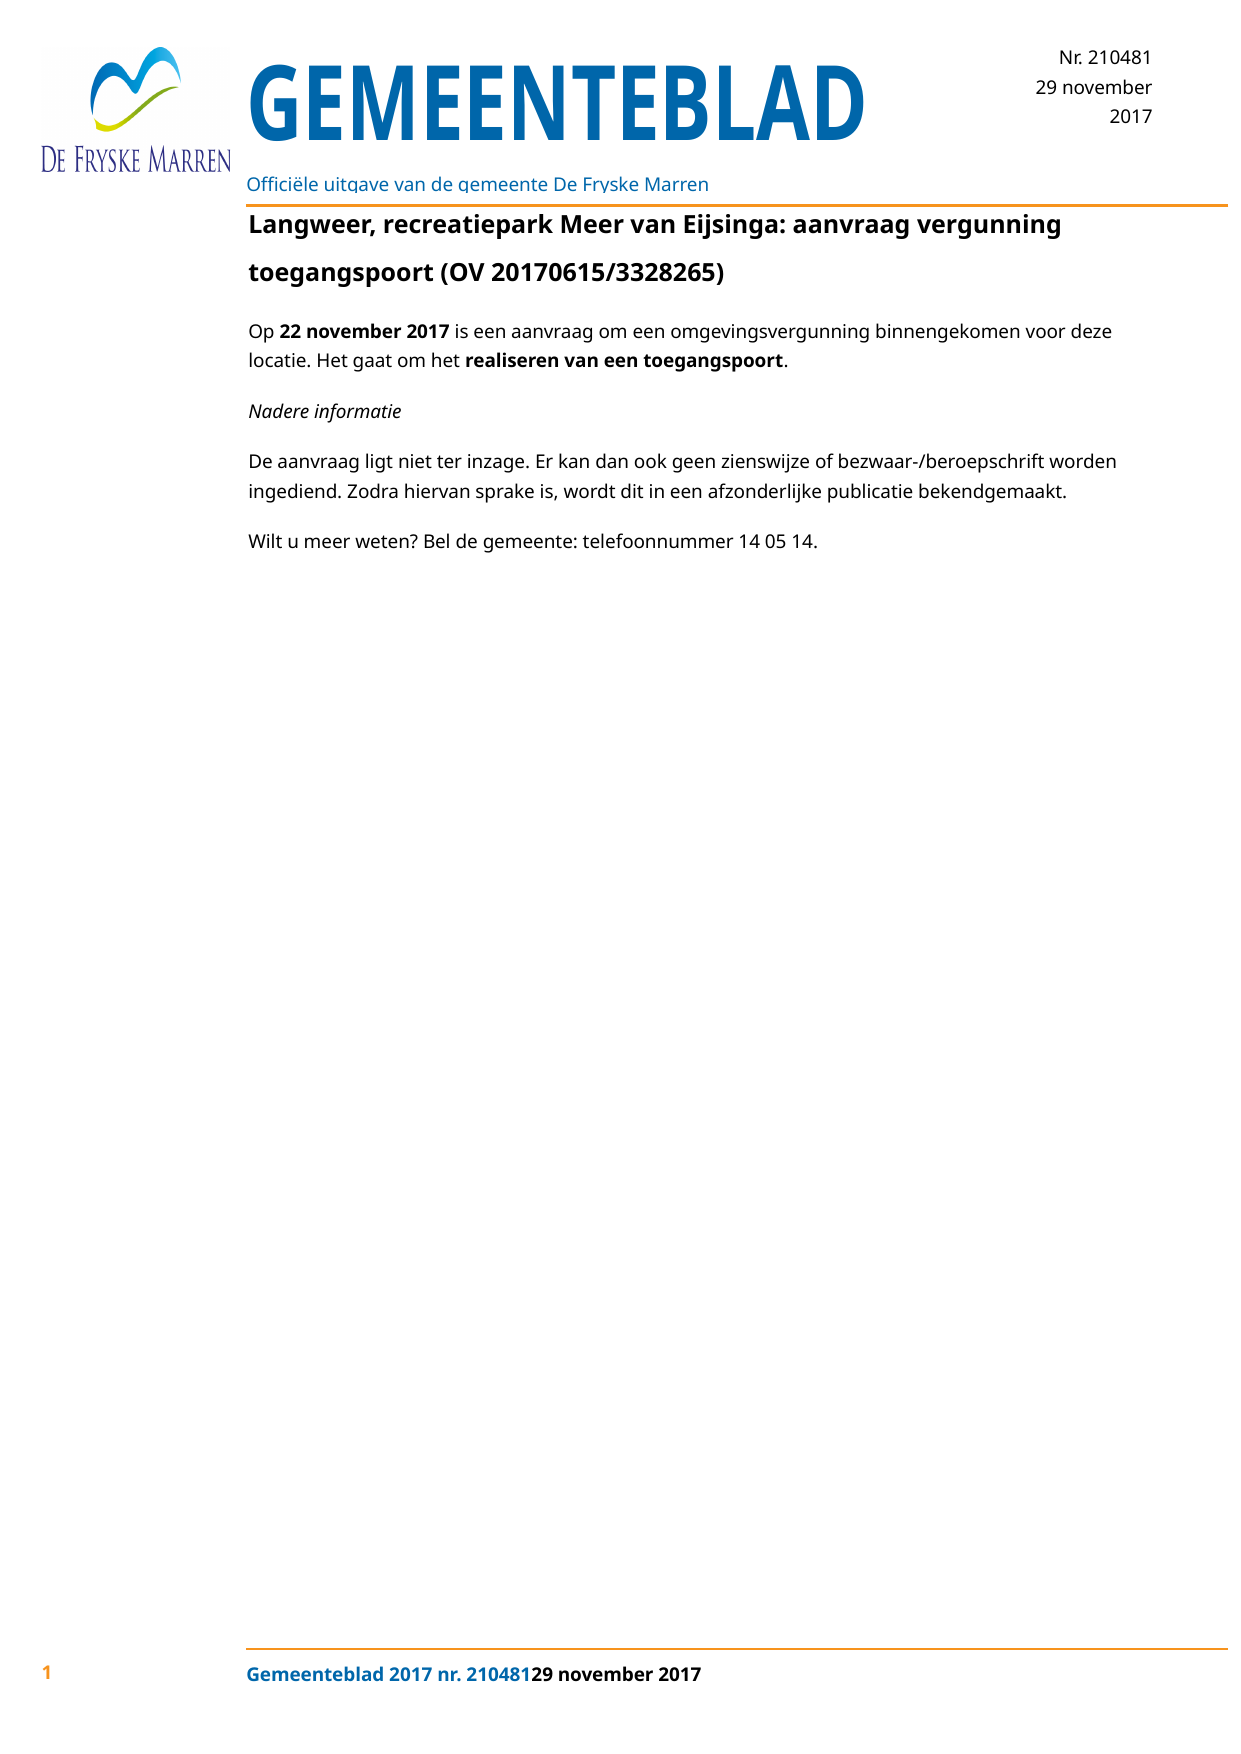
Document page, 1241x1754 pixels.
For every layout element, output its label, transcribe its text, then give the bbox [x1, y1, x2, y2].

text Op 22 november 2017 is een aanvraag om een omgevingsvergunning binnengekomen voor deze locatie. Het gaat om het realiseren van een toegangspoort. [248, 318, 1152, 373]
text De aanvraag ligt niet ter inzage. Er kan dan ook geen zienswijze of bezwaar-/beroepschrift worden ingediend. Zodra hiervan sprake is, wordt dit in een afzonderlijke publicatie bekendgemaakt. [248, 448, 1152, 504]
picture [41, 47, 231, 172]
text Langweer, recreatiepark Meer van Eijsinga: aanvraag vergunning toegangspoort (OV 20170615/3328265) [248, 207, 1152, 288]
text Wilt u meer weten? Bel de gemeente: telefoonnummer 14 05 14. [248, 528, 1152, 554]
text Nadere informatie [248, 398, 1152, 424]
